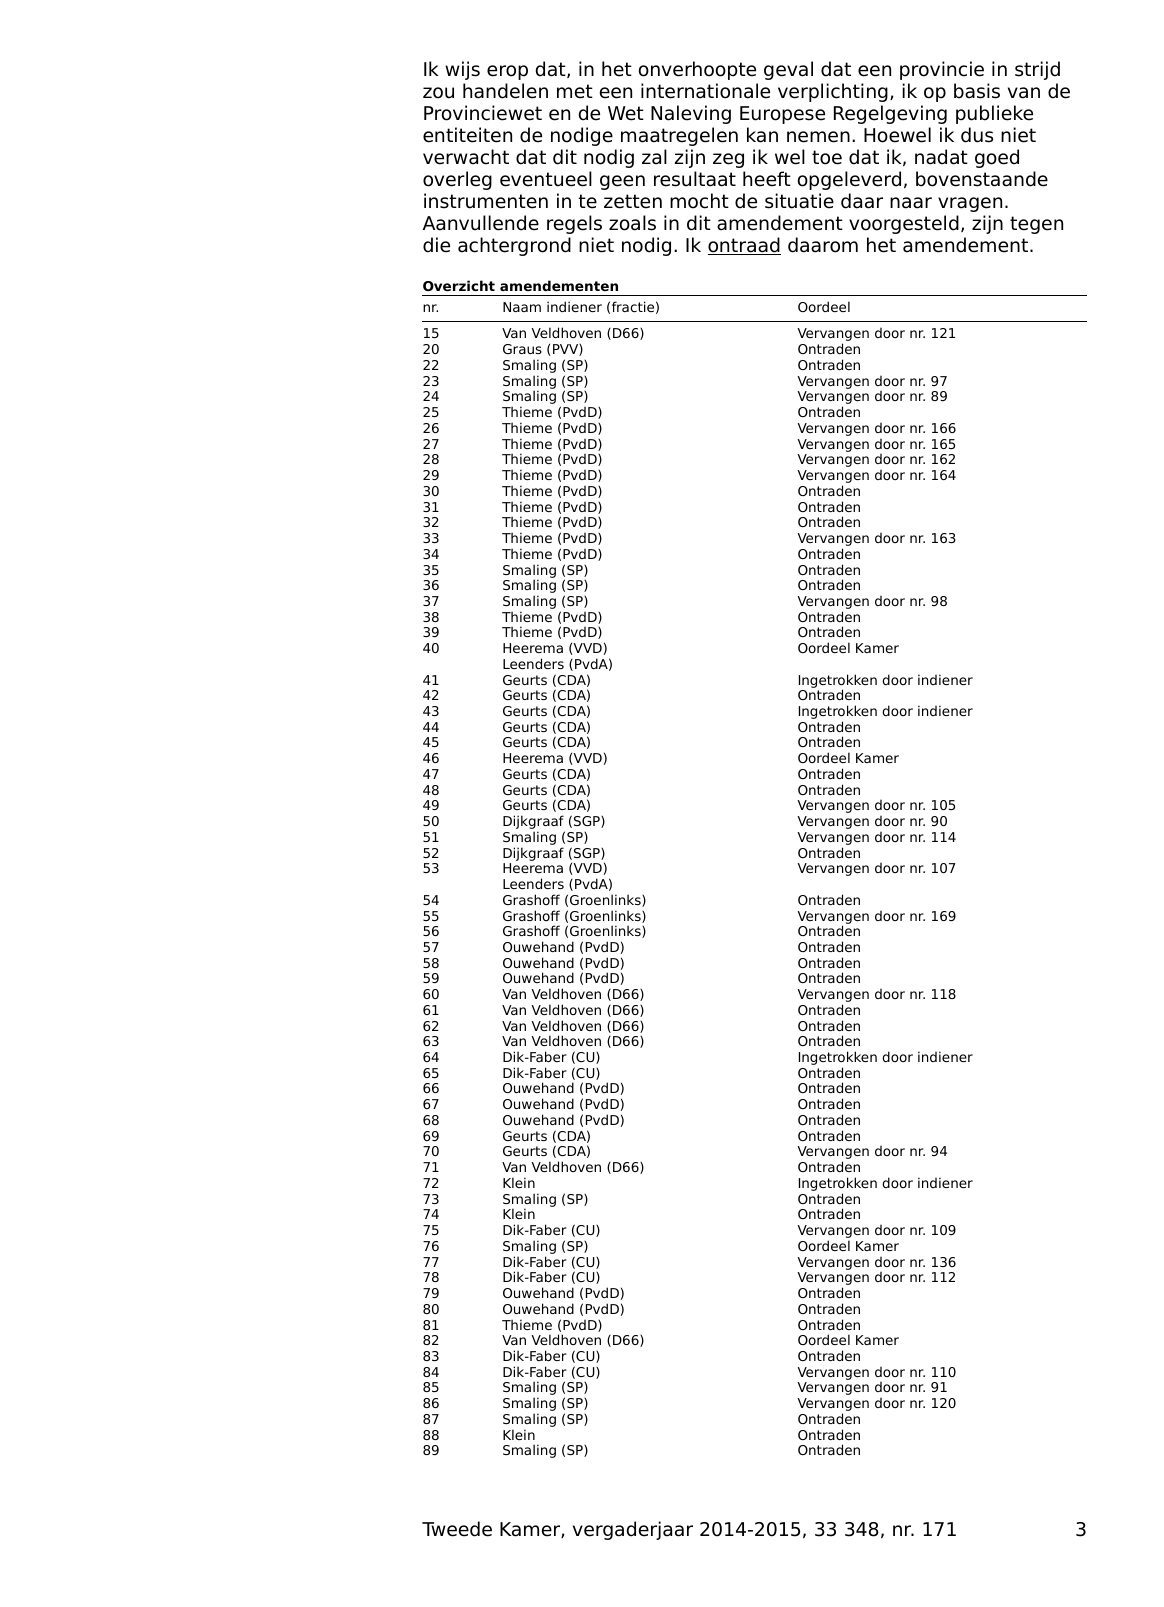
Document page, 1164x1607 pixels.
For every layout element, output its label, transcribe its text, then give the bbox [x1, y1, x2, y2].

table_cell 84 [422, 1365, 496, 1380]
table_cell Ontraden [791, 1003, 1087, 1018]
table_cell 46 [422, 751, 496, 767]
table_cell 34 [422, 547, 496, 562]
table_cell 54 [422, 893, 496, 908]
table_cell Ingetrokken door indiener [791, 1176, 1087, 1191]
table_cell Dik-Faber (CU) [496, 1254, 791, 1270]
table_cell Geurts (CDA) [496, 1129, 791, 1144]
table_cell Vervangen door nr. 97 [791, 374, 1087, 389]
table_cell Vervangen door nr. 109 [791, 1223, 1087, 1239]
table_cell Geurts (CDA) [496, 783, 791, 798]
table_cell Ingetrokken door indiener [791, 673, 1087, 688]
table_cell Smaling (SP) [496, 374, 791, 389]
table_cell 24 [422, 389, 496, 405]
table_cell 26 [422, 421, 496, 436]
table_cell 52 [422, 845, 496, 861]
table_cell Ontraden [791, 342, 1087, 358]
table_cell Vervangen door nr. 90 [791, 814, 1087, 830]
table_cell Ontraden [791, 358, 1087, 373]
table_cell Klein [496, 1428, 791, 1443]
table_cell 50 [422, 814, 496, 830]
table_cell Oordeel [791, 296, 1087, 321]
table_cell Ontraden [791, 956, 1087, 971]
table_cell Ontraden [791, 1207, 1087, 1223]
table_cell Vervangen door nr. 110 [791, 1365, 1087, 1380]
table_cell 33 [422, 531, 496, 547]
table_cell Van Veldhoven (D66) [496, 322, 791, 342]
table_cell 64 [422, 1050, 496, 1066]
table_cell Smaling (SP) [496, 389, 791, 405]
table_cell 56 [422, 924, 496, 940]
table_cell Thieme (PvdD) [496, 436, 791, 452]
table_cell Dik-Faber (CU) [496, 1050, 791, 1066]
table_cell Geurts (CDA) [496, 735, 791, 751]
table_cell Thieme (PvdD) [496, 547, 791, 562]
table_cell 40 [422, 641, 496, 672]
table_cell 73 [422, 1191, 496, 1207]
table_cell Smaling (SP) [496, 562, 791, 578]
table_cell Thieme (PvdD) [496, 421, 791, 436]
table_cell Smaling (SP) [496, 578, 791, 594]
table_cell Ontraden [791, 1097, 1087, 1113]
table_cell Ontraden [791, 971, 1087, 987]
table_cell Ouwehand (PvdD) [496, 1097, 791, 1113]
table_cell Smaling (SP) [496, 1412, 791, 1427]
table_cell 74 [422, 1207, 496, 1223]
table_cell Ontraden [791, 1302, 1087, 1317]
table_cell 85 [422, 1380, 496, 1396]
table_cell Thieme (PvdD) [496, 452, 791, 468]
table_cell 30 [422, 484, 496, 499]
table_cell 42 [422, 688, 496, 704]
table_cell 68 [422, 1113, 496, 1128]
table_cell 62 [422, 1019, 496, 1034]
table_cell Smaling (SP) [496, 1380, 791, 1396]
table_cell Ontraden [791, 1081, 1087, 1097]
table_cell Thieme (PvdD) [496, 610, 791, 625]
table_cell 47 [422, 767, 496, 782]
table_cell 38 [422, 610, 496, 625]
table_cell Van Veldhoven (D66) [496, 1160, 791, 1176]
table_cell Ontraden [791, 767, 1087, 782]
table_cell 86 [422, 1396, 496, 1412]
table_cell Thieme (PvdD) [496, 625, 791, 641]
table_cell 29 [422, 468, 496, 484]
table_cell 32 [422, 515, 496, 531]
table_cell Smaling (SP) [496, 1239, 791, 1254]
table_cell Dik-Faber (CU) [496, 1349, 791, 1364]
table_cell 89 [422, 1443, 496, 1459]
table_cell 49 [422, 798, 496, 814]
table_cell Vervangen door nr. 89 [791, 389, 1087, 405]
table_cell Ontraden [791, 515, 1087, 531]
table_cell Ontraden [791, 688, 1087, 704]
table_cell Ouwehand (PvdD) [496, 1081, 791, 1097]
table_cell 22 [422, 358, 496, 373]
table_cell Van Veldhoven (D66) [496, 1333, 791, 1349]
table_cell Vervangen door nr. 118 [791, 987, 1087, 1003]
table_cell Ontraden [791, 1317, 1087, 1333]
table_cell Dijkgraaf (SGP) [496, 814, 791, 830]
table_cell 43 [422, 704, 496, 719]
table_cell Smaling (SP) [496, 1191, 791, 1207]
table_cell Ontraden [791, 625, 1087, 641]
table_cell 55 [422, 908, 496, 924]
table_cell Ouwehand (PvdD) [496, 1286, 791, 1302]
table_cell Thieme (PvdD) [496, 531, 791, 547]
table_cell 82 [422, 1333, 496, 1349]
table_cell Ontraden [791, 940, 1087, 956]
table_cell Ouwehand (PvdD) [496, 956, 791, 971]
table_cell 77 [422, 1254, 496, 1270]
table_cell Ingetrokken door indiener [791, 704, 1087, 719]
table_cell Smaling (SP) [496, 594, 791, 609]
table_cell 63 [422, 1034, 496, 1050]
table_cell Vervangen door nr. 121 [791, 322, 1087, 342]
table_cell 72 [422, 1176, 496, 1191]
table_cell Ontraden [791, 1160, 1087, 1176]
table_cell Vervangen door nr. 169 [791, 908, 1087, 924]
table_cell Ontraden [791, 1129, 1087, 1144]
table_cell 37 [422, 594, 496, 609]
text Aanvullende regels zoals in dit amendement voorgesteld, zijn tegen die achtergrond niet nodig. Ik ontraad daarom het amendement. [422, 213, 1087, 257]
table_cell Smaling (SP) [496, 358, 791, 373]
table_cell 70 [422, 1144, 496, 1160]
table_cell 39 [422, 625, 496, 641]
table_cell Ontraden [791, 783, 1087, 798]
table_cell Ouwehand (PvdD) [496, 1113, 791, 1128]
table_cell Ontraden [791, 1412, 1087, 1427]
table_cell Thieme (PvdD) [496, 515, 791, 531]
table_cell Smaling (SP) [496, 1396, 791, 1412]
table_cell Dik-Faber (CU) [496, 1270, 791, 1286]
table_cell Graus (PVV) [496, 342, 791, 358]
table_cell Grashoff (Groenlinks) [496, 924, 791, 940]
table_cell Oordeel Kamer [791, 1333, 1087, 1349]
table_cell Thieme (PvdD) [496, 468, 791, 484]
table_cell Ingetrokken door indiener [791, 1050, 1087, 1066]
table_cell Ontraden [791, 562, 1087, 578]
table_cell 71 [422, 1160, 496, 1176]
table_cell Thieme (PvdD) [496, 405, 791, 421]
table_cell Vervangen door nr. 136 [791, 1254, 1087, 1270]
table_cell 20 [422, 342, 496, 358]
table_cell Vervangen door nr. 162 [791, 452, 1087, 468]
table_cell 48 [422, 783, 496, 798]
table_cell Ontraden [791, 610, 1087, 625]
table_cell 75 [422, 1223, 496, 1239]
table_cell 45 [422, 735, 496, 751]
table_cell Ontraden [791, 1034, 1087, 1050]
table_cell 79 [422, 1286, 496, 1302]
table_cell Dik-Faber (CU) [496, 1365, 791, 1380]
table_cell Smaling (SP) [496, 830, 791, 845]
table_cell 78 [422, 1270, 496, 1286]
table_cell Geurts (CDA) [496, 720, 791, 735]
table_cell Vervangen door nr. 120 [791, 1396, 1087, 1412]
table_cell Vervangen door nr. 105 [791, 798, 1087, 814]
table_cell Vervangen door nr. 114 [791, 830, 1087, 845]
table_cell Vervangen door nr. 107 [791, 861, 1087, 893]
table_cell Thieme (PvdD) [496, 1317, 791, 1333]
table_cell 25 [422, 405, 496, 421]
table_cell Vervangen door nr. 166 [791, 421, 1087, 436]
table_cell 61 [422, 1003, 496, 1018]
table_cell 51 [422, 830, 496, 845]
table_cell Ontraden [791, 405, 1087, 421]
table_cell Oordeel Kamer [791, 1239, 1087, 1254]
table_cell Ontraden [791, 1349, 1087, 1364]
table_cell Vervangen door nr. 164 [791, 468, 1087, 484]
table_cell Dijkgraaf (SGP) [496, 845, 791, 861]
table_cell 76 [422, 1239, 496, 1254]
table_cell Ontraden [791, 845, 1087, 861]
table_cell 58 [422, 956, 496, 971]
table_cell Geurts (CDA) [496, 798, 791, 814]
table_cell 81 [422, 1317, 496, 1333]
table_cell Oordeel Kamer [791, 751, 1087, 767]
table_cell 69 [422, 1129, 496, 1144]
table_cell 60 [422, 987, 496, 1003]
table_cell 65 [422, 1066, 496, 1081]
table_cell Klein [496, 1207, 791, 1223]
table_cell Geurts (CDA) [496, 673, 791, 688]
table_cell 36 [422, 578, 496, 594]
table_cell Geurts (CDA) [496, 767, 791, 782]
table_cell Vervangen door nr. 91 [791, 1380, 1087, 1396]
table_cell Ontraden [791, 1428, 1087, 1443]
table_cell 83 [422, 1349, 496, 1364]
table_cell Geurts (CDA) [496, 1144, 791, 1160]
table_cell 59 [422, 971, 496, 987]
table_cell Van Veldhoven (D66) [496, 1034, 791, 1050]
table_cell 57 [422, 940, 496, 956]
table_cell Ontraden [791, 484, 1087, 499]
table_cell Dik-Faber (CU) [496, 1066, 791, 1081]
table_cell 87 [422, 1412, 496, 1427]
table_cell Ontraden [791, 1019, 1087, 1034]
table_cell nr. [422, 296, 496, 321]
table_cell Heerema (VVD) [496, 751, 791, 767]
table_cell Vervangen door nr. 163 [791, 531, 1087, 547]
table_cell Ontraden [791, 735, 1087, 751]
table_cell 53 [422, 861, 496, 893]
table_cell Ouwehand (PvdD) [496, 940, 791, 956]
table_cell Ontraden [791, 720, 1087, 735]
table_cell Heerema (VVD) Leenders (PvdA) [496, 861, 791, 893]
table_cell 35 [422, 562, 496, 578]
table_cell Ontraden [791, 1443, 1087, 1459]
table_cell Ontraden [791, 893, 1087, 908]
text Ik wijs erop dat, in het onverhoopte geval dat een provincie in strijd zou handelen met een internationale verplichting, ik op basis van de Provinciewet en de Wet Naleving Europese Regelgeving publieke entiteiten de nodige maatregelen kan nemen. Hoewel ik dus niet verwacht dat dit nodig zal zijn zeg ik wel toe dat ik, nadat goed overleg eventueel geen resultaat heeft opgeleverd, bovenstaande instrumenten in te zetten mocht de situatie daar naar vragen. [422, 59, 1087, 213]
table_cell Vervangen door nr. 94 [791, 1144, 1087, 1160]
table_cell 44 [422, 720, 496, 735]
table_cell Heerema (VVD) Leenders (PvdA) [496, 641, 791, 672]
table_cell 67 [422, 1097, 496, 1113]
table_cell Van Veldhoven (D66) [496, 1003, 791, 1018]
table_cell Van Veldhoven (D66) [496, 987, 791, 1003]
table_cell Ontraden [791, 1113, 1087, 1128]
table_cell Vervangen door nr. 165 [791, 436, 1087, 452]
table_cell Ouwehand (PvdD) [496, 1302, 791, 1317]
table_cell Ontraden [791, 1066, 1087, 1081]
table_cell 80 [422, 1302, 496, 1317]
table_cell Dik-Faber (CU) [496, 1223, 791, 1239]
table_cell Van Veldhoven (D66) [496, 1019, 791, 1034]
table_cell Geurts (CDA) [496, 704, 791, 719]
table_cell 31 [422, 499, 496, 515]
table_cell 66 [422, 1081, 496, 1097]
table_cell 88 [422, 1428, 496, 1443]
table_cell 15 [422, 322, 496, 342]
table_cell Ontraden [791, 547, 1087, 562]
table_header Overzicht amendementen [422, 279, 1087, 294]
table_cell 27 [422, 436, 496, 452]
table_cell Naam indiener (fractie) [496, 296, 791, 321]
table_cell Smaling (SP) [496, 1443, 791, 1459]
table_cell Vervangen door nr. 98 [791, 594, 1087, 609]
table_cell Grashoff (Groenlinks) [496, 893, 791, 908]
table_cell Klein [496, 1176, 791, 1191]
table_cell 41 [422, 673, 496, 688]
table_cell Oordeel Kamer [791, 641, 1087, 672]
table_cell 28 [422, 452, 496, 468]
table_cell Grashoff (Groenlinks) [496, 908, 791, 924]
table_cell Thieme (PvdD) [496, 484, 791, 499]
table_cell Ontraden [791, 1286, 1087, 1302]
table_cell Ontraden [791, 1191, 1087, 1207]
table_cell Ontraden [791, 578, 1087, 594]
table_cell Geurts (CDA) [496, 688, 791, 704]
table_cell Thieme (PvdD) [496, 499, 791, 515]
table_cell Ontraden [791, 924, 1087, 940]
table_cell Vervangen door nr. 112 [791, 1270, 1087, 1286]
table_cell Ouwehand (PvdD) [496, 971, 791, 987]
table_cell Ontraden [791, 499, 1087, 515]
table_cell 23 [422, 374, 496, 389]
